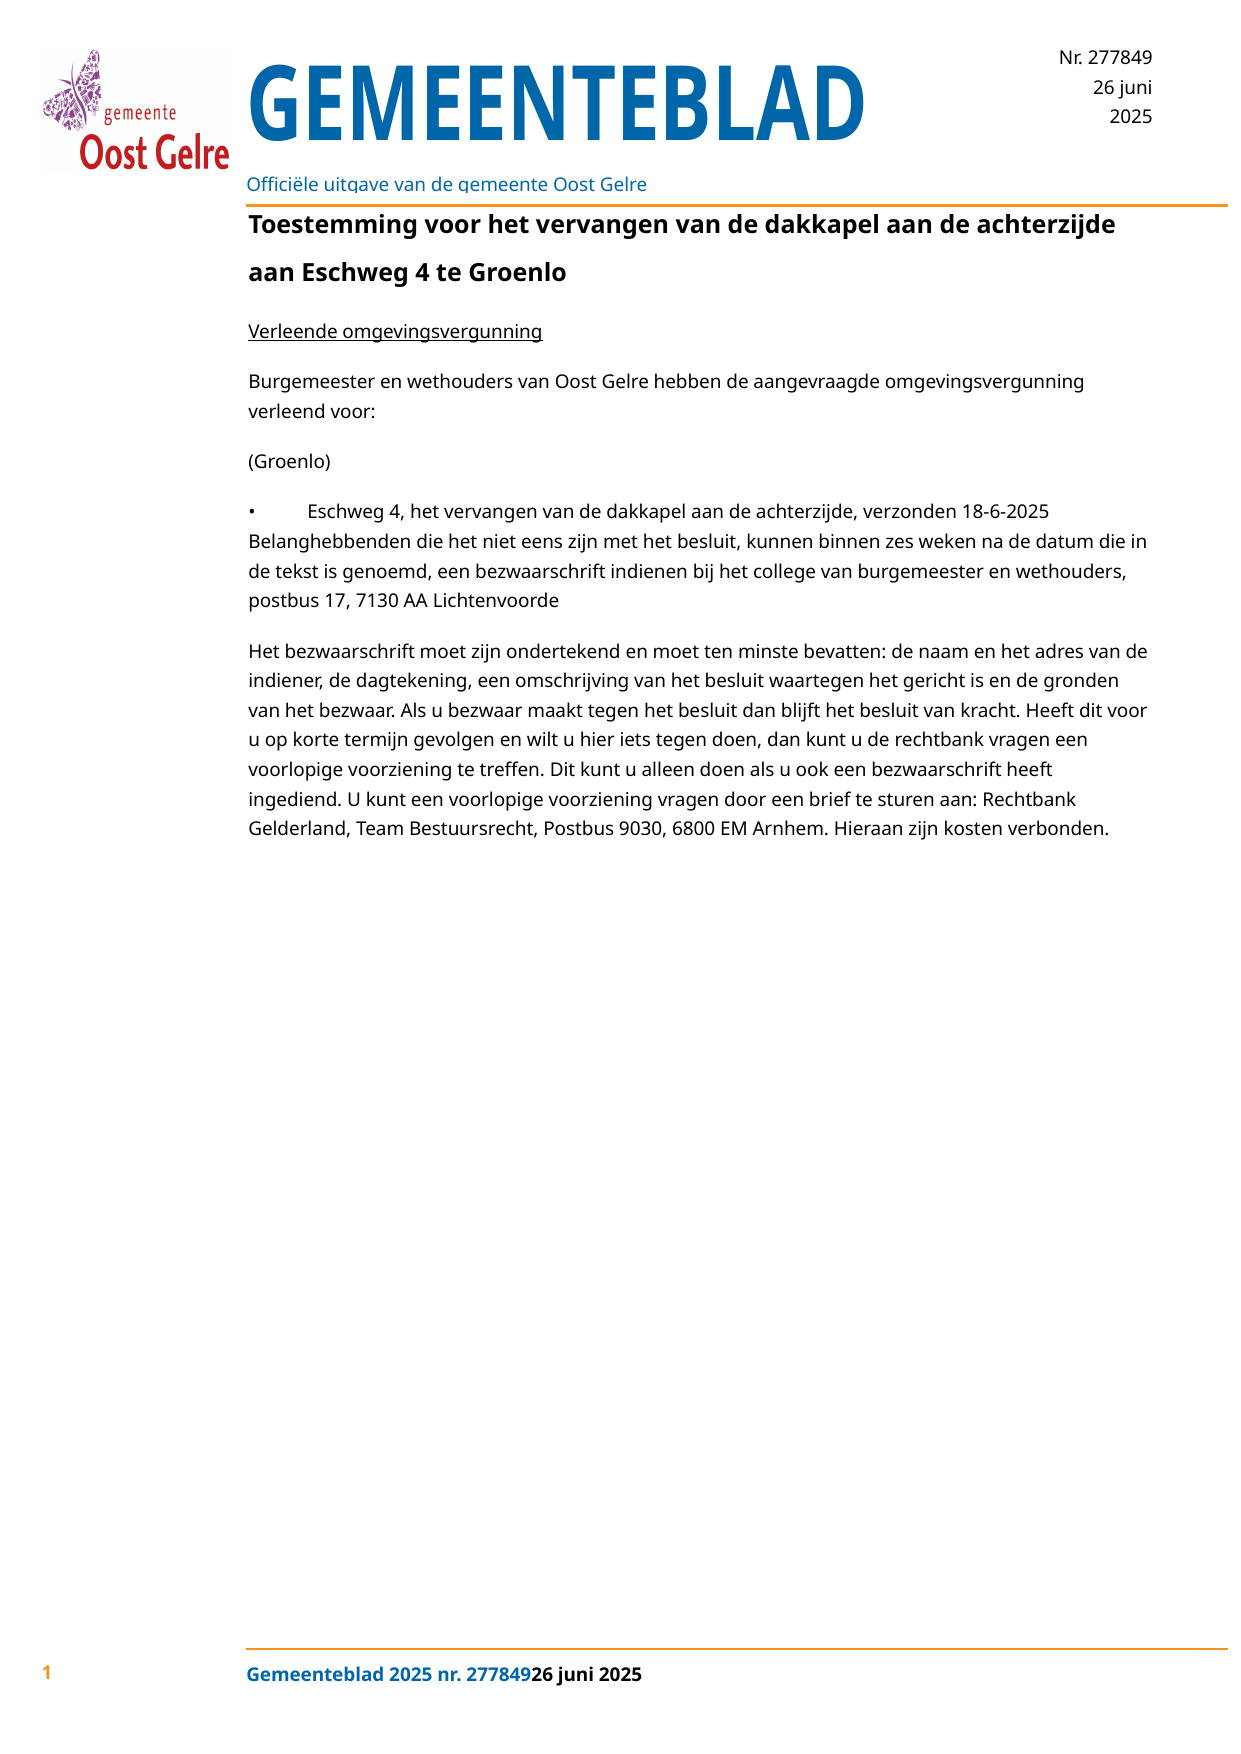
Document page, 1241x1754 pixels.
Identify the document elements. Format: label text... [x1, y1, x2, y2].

text Toestemming voor het vervangen van de dakkapel aan de achterzijde aan Eschweg 4 te Groenlo [248, 207, 1152, 288]
text (Groenlo) [248, 448, 1152, 474]
list Eschweg 4, het vervangen van de dakkapel aan de achterzijde, verzonden 18-6-2025 [248, 499, 1152, 524]
picture [41, 47, 231, 172]
text Belanghebbenden die het niet eens zijn met het besluit, kunnen binnen zes weken na de datum die in de tekst is genoemd, een bezwaarschrift indienen bij het college van burgemeester en wethouders, postbus 17, 7130 AA Lichtenvoorde [248, 528, 1152, 613]
text Burgemeester en wethouders van Oost Gelre hebben de aangevraagde omgevingsvergunning verleend voor: [248, 368, 1152, 424]
text Het bezwaarschrift moet zijn ondertekend en moet ten minste bevatten: de naam en het adres van de indiener, de dagtekening, een omschrijving van het besluit waartegen het gericht is en de gronden van het bezwaar. Als u bezwaar maakt tegen het besluit dan blijft het besluit van kracht. Heeft dit voor u op korte termijn gevolgen en wilt u hier iets tegen doen, dan kunt u de rechtbank vragen een voorlopige voorziening te treffen. Dit kunt u alleen doen als u ook een bezwaarschrift heeft ingediend. U kunt een voorlopige voorziening vragen door een brief te sturen aan: Rechtbank Gelderland, Team Bestuursrecht, Postbus 9030, 6800 EM Arnhem. Hieraan zijn kosten verbonden. [248, 638, 1152, 841]
text Verleende omgevingsvergunning [248, 318, 1152, 344]
